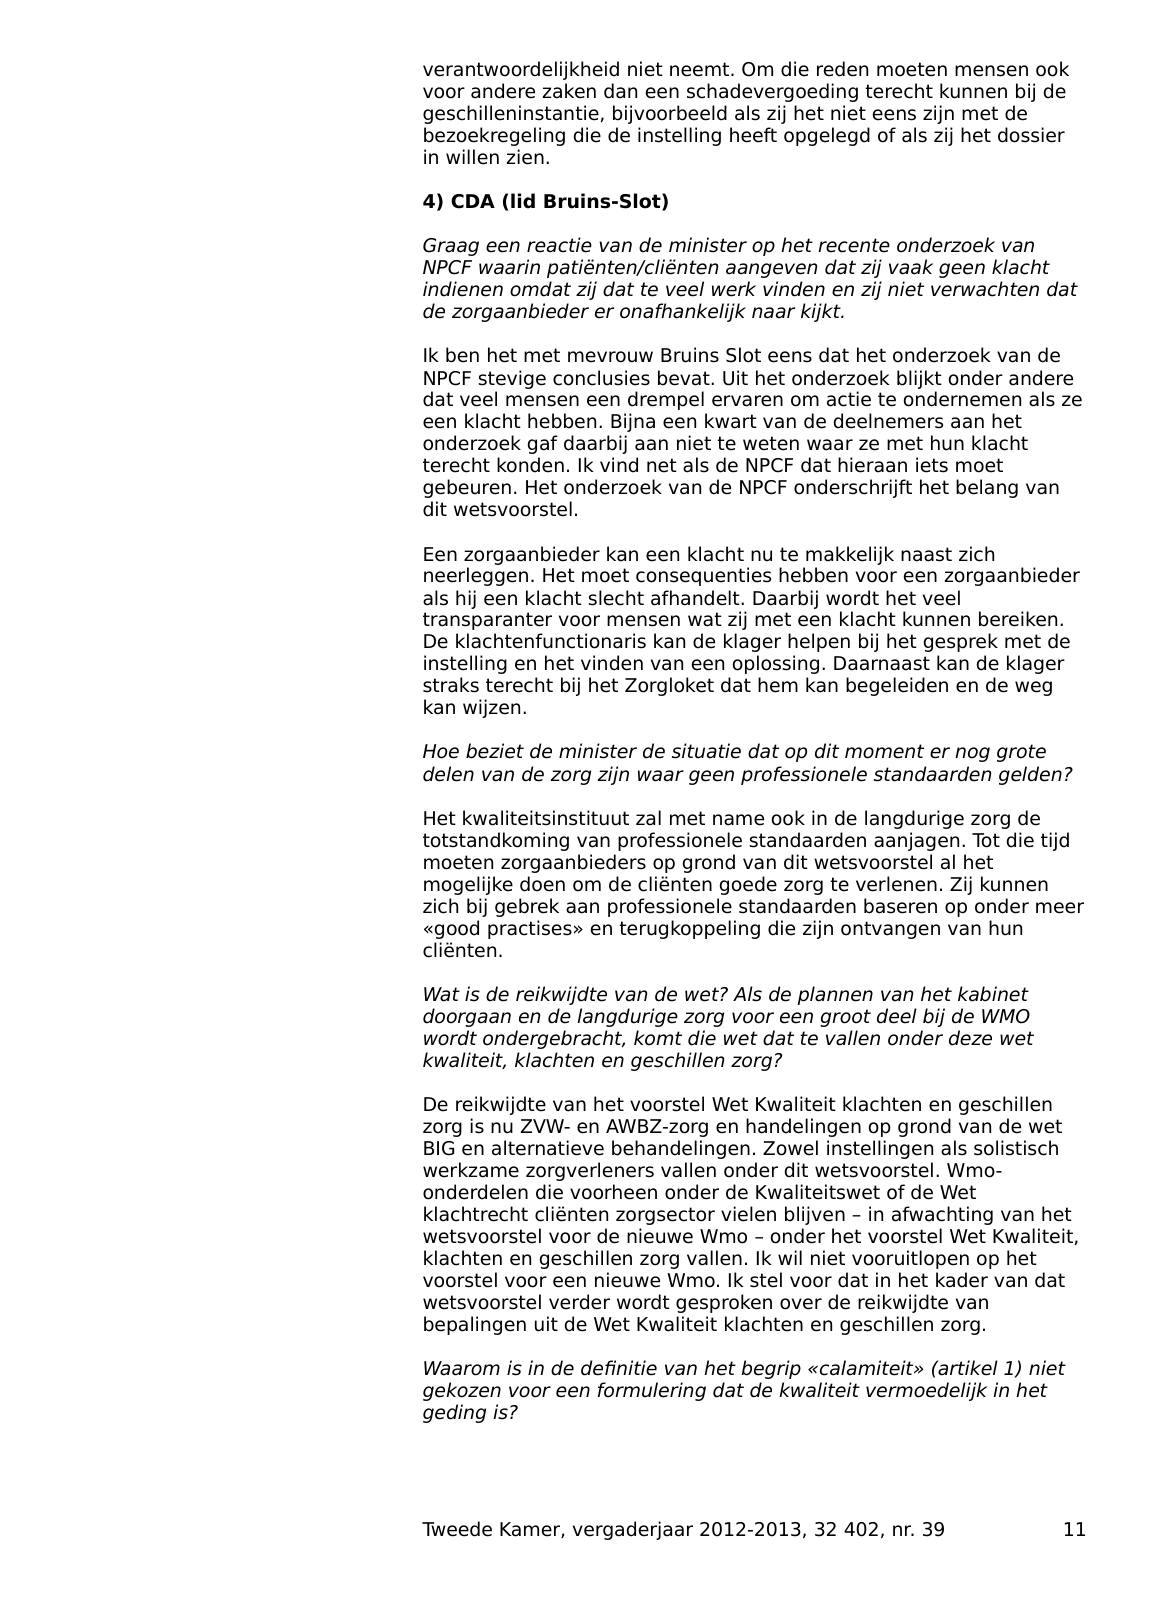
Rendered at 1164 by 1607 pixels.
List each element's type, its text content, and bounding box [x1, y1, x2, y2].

text Graag een reactie van de minister op het recente onderzoek van NPCF waarin patiënten/cliënten aangeven dat zij vaak geen klacht indienen omdat zij dat te veel werk vinden en zij niet verwachten dat de zorgaanbieder er onafhankelijk naar kijkt. [422, 235, 1087, 323]
text verantwoordelijkheid niet neemt. Om die reden moeten mensen ook voor andere zaken dan een schadevergoeding terecht kunnen bij de geschilleninstantie, bijvoorbeeld als zij het niet eens zijn met de bezoekregeling die de instelling heeft opgelegd of als zij het dossier in willen zien. [422, 59, 1087, 169]
text Waarom is in de definitie van het begrip «calamiteit» (artikel 1) niet gekozen voor een formulering dat de kwaliteit vermoedelijk in het geding is? [422, 1358, 1087, 1424]
text Wat is de reikwijdte van de wet? Als de plannen van het kabinet doorgaan en de langdurige zorg voor een groot deel bij de WMO wordt ondergebracht, komt die wet dat te vallen onder deze wet kwaliteit, klachten en geschillen zorg? [422, 984, 1087, 1072]
subtitle 4) CDA (lid Bruins-Slot) [422, 191, 1087, 213]
text Het kwaliteitsinstituut zal met name ook in de langdurige zorg de totstandkoming van professionele standaarden aanjagen. Tot die tijd moeten zorgaanbieders op grond van dit wetsvoorstel al het mogelijke doen om de cliënten goede zorg te verlenen. Zij kunnen zich bij gebrek aan professionele standaarden baseren op onder meer «good practises» en terugkoppeling die zijn ontvangen van hun cliënten. [422, 808, 1087, 961]
text Hoe beziet de minister de situatie dat op dit moment er nog grote delen van de zorg zijn waar geen professionele standaarden gelden? [422, 741, 1087, 785]
text Ik ben het met mevrouw Bruins Slot eens dat het onderzoek van de NPCF stevige conclusies bevat. Uit het onderzoek blijkt onder andere dat veel mensen een drempel ervaren om actie te ondernemen als ze een klacht hebben. Bijna een kwart van de deelnemers aan het onderzoek gaf daarbij aan niet te weten waar ze met hun klacht terecht konden. Ik vind net als de NPCF dat hieraan iets moet gebeuren. Het onderzoek van de NPCF onderschrijft het belang van dit wetsvoorstel. [422, 345, 1087, 521]
text De reikwijdte van het voorstel Wet Kwaliteit klachten en geschillen zorg is nu ZVW- en AWBZ-zorg en handelingen op grond van de wet BIG en alternatieve behandelingen. Zowel instellingen als solistisch werkzame zorgverleners vallen onder dit wetsvoorstel. Wmo-onderdelen die voorheen onder de Kwaliteitswet of de Wet klachtrecht cliënten zorgsector vielen blijven – in afwachting van het wetsvoorstel voor de nieuwe Wmo – onder het voorstel Wet Kwaliteit, klachten en geschillen zorg vallen. Ik wil niet vooruitlopen op het voorstel voor een nieuwe Wmo. Ik stel voor dat in het kader van dat wetsvoorstel verder wordt gesproken over de reikwijdte van bepalingen uit de Wet Kwaliteit klachten en geschillen zorg. [422, 1094, 1087, 1336]
text Een zorgaanbieder kan een klacht nu te makkelijk naast zich neerleggen. Het moet consequenties hebben voor een zorgaanbieder als hij een klacht slecht afhandelt. Daarbij wordt het veel transparanter voor mensen wat zij met een klacht kunnen bereiken. De klachtenfunctionaris kan de klager helpen bij het gesprek met de instelling en het vinden van een oplossing. Daarnaast kan de klager straks terecht bij het Zorgloket dat hem kan begeleiden en de weg kan wijzen. [422, 543, 1087, 719]
